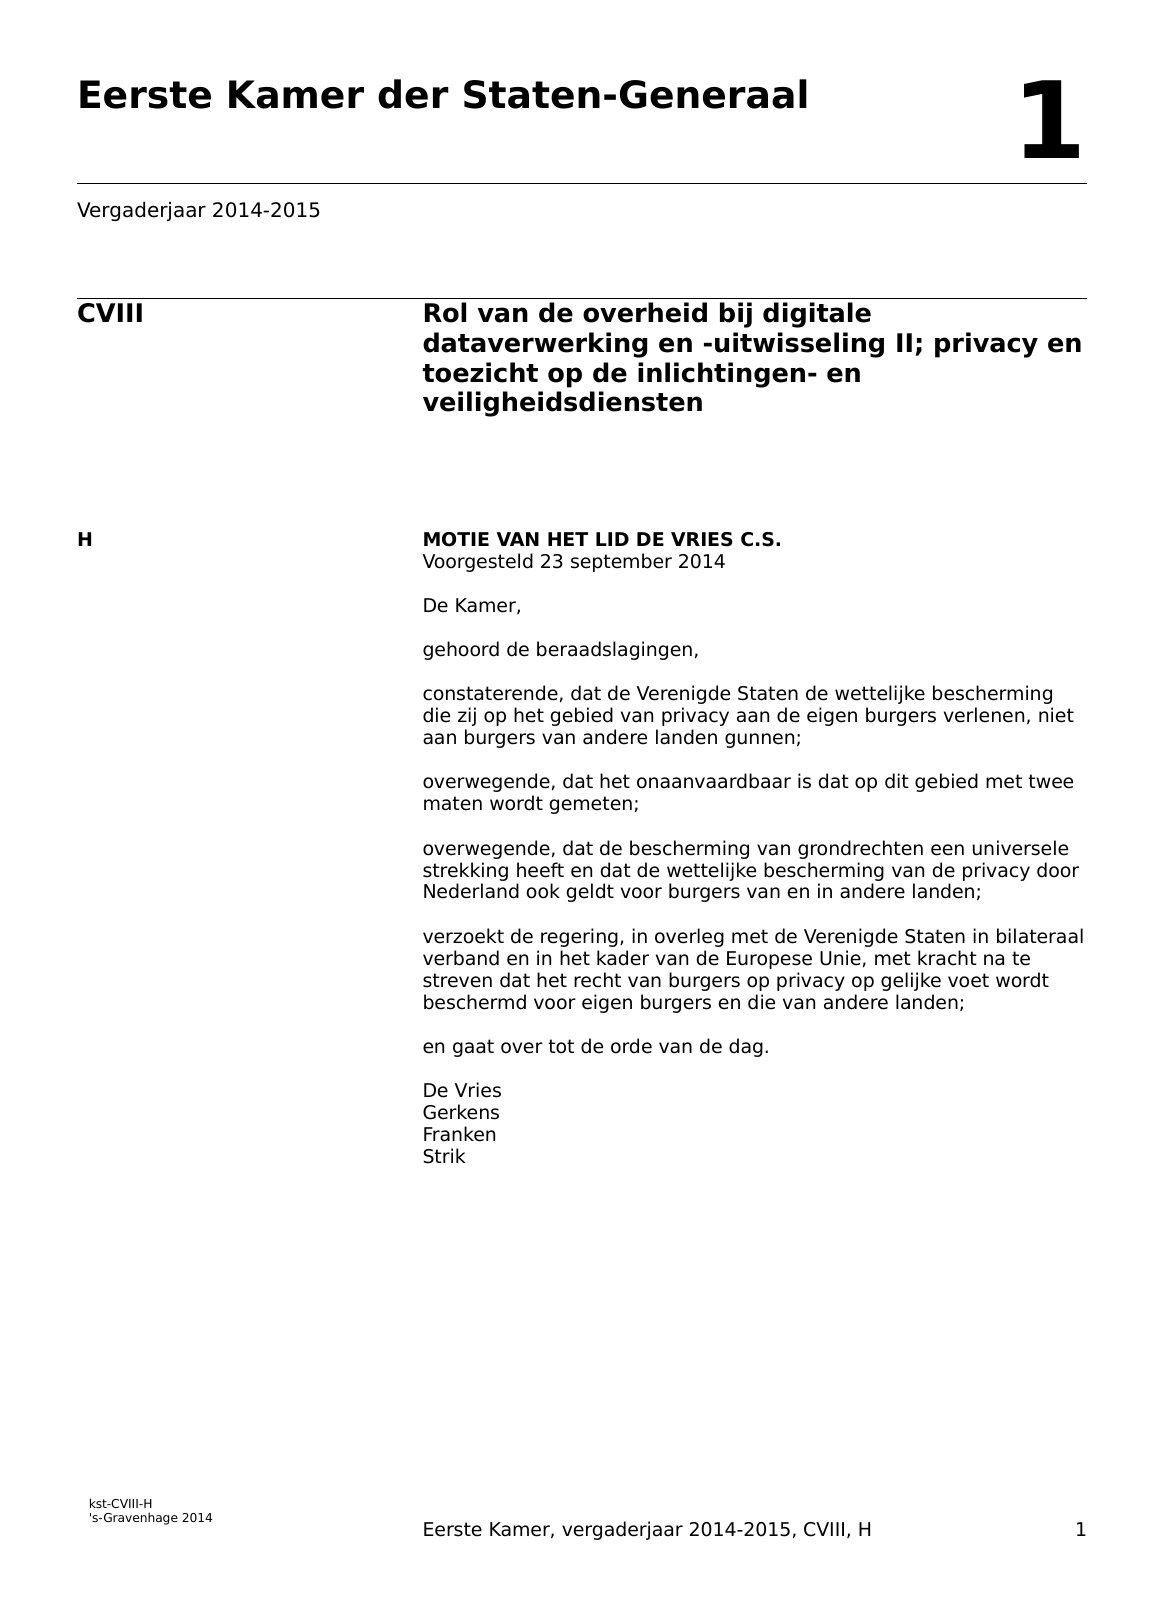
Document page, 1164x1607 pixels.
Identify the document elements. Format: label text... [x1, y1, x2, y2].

text Voorgesteld 23 september 2014 [422, 551, 1087, 573]
text constaterende, dat de Verenigde Staten de wettelijke bescherming die zij op het gebied van privacy aan de eigen burgers verlenen, niet aan burgers van andere landen gunnen; [422, 683, 1087, 749]
text Strik [422, 1146, 1087, 1168]
text 's-Gravenhage 2014 [88, 1511, 323, 1525]
subtitle H MOTIE VAN HET LID DE VRIES C.S. [77, 529, 1087, 551]
text Franken [422, 1124, 1087, 1146]
subtitle CVIII Rol van de overheid bij digitale dataverwerking en -uitwisseling II; privacy en toezicht op de inlichtingen- en veiligheidsdiensten [77, 299, 1087, 418]
text verzoekt de regering, in overleg met de Verenigde Staten in bilateraal verband en in het kader van de Europese Unie, met kracht na te streven dat het recht van burgers op privacy op gelijke voet wordt beschermd voor eigen burgers en die van andere landen; [422, 926, 1087, 1013]
text en gaat over tot de orde van de dag. [422, 1036, 1087, 1058]
text overwegende, dat de bescherming van grondrechten een universele strekking heeft en dat de wettelijke bescherming van de privacy door Nederland ook geldt voor burgers van en in andere landen; [422, 837, 1087, 903]
text De Kamer, [422, 595, 1087, 617]
text gehoord de beraadslagingen, [422, 639, 1087, 661]
text overwegende, dat het onaanvaardbaar is dat op dit gebied met twee maten wordt gemeten; [422, 771, 1087, 815]
table_header Eerste Kamer der Staten-Generaal [77, 59, 886, 183]
text kst-CVIII-H [88, 1497, 323, 1511]
text Gerkens [422, 1102, 1087, 1124]
table_header 1 [886, 59, 1087, 183]
text De Vries [422, 1080, 1087, 1102]
table_cell Vergaderjaar 2014-2015 [77, 184, 1087, 298]
